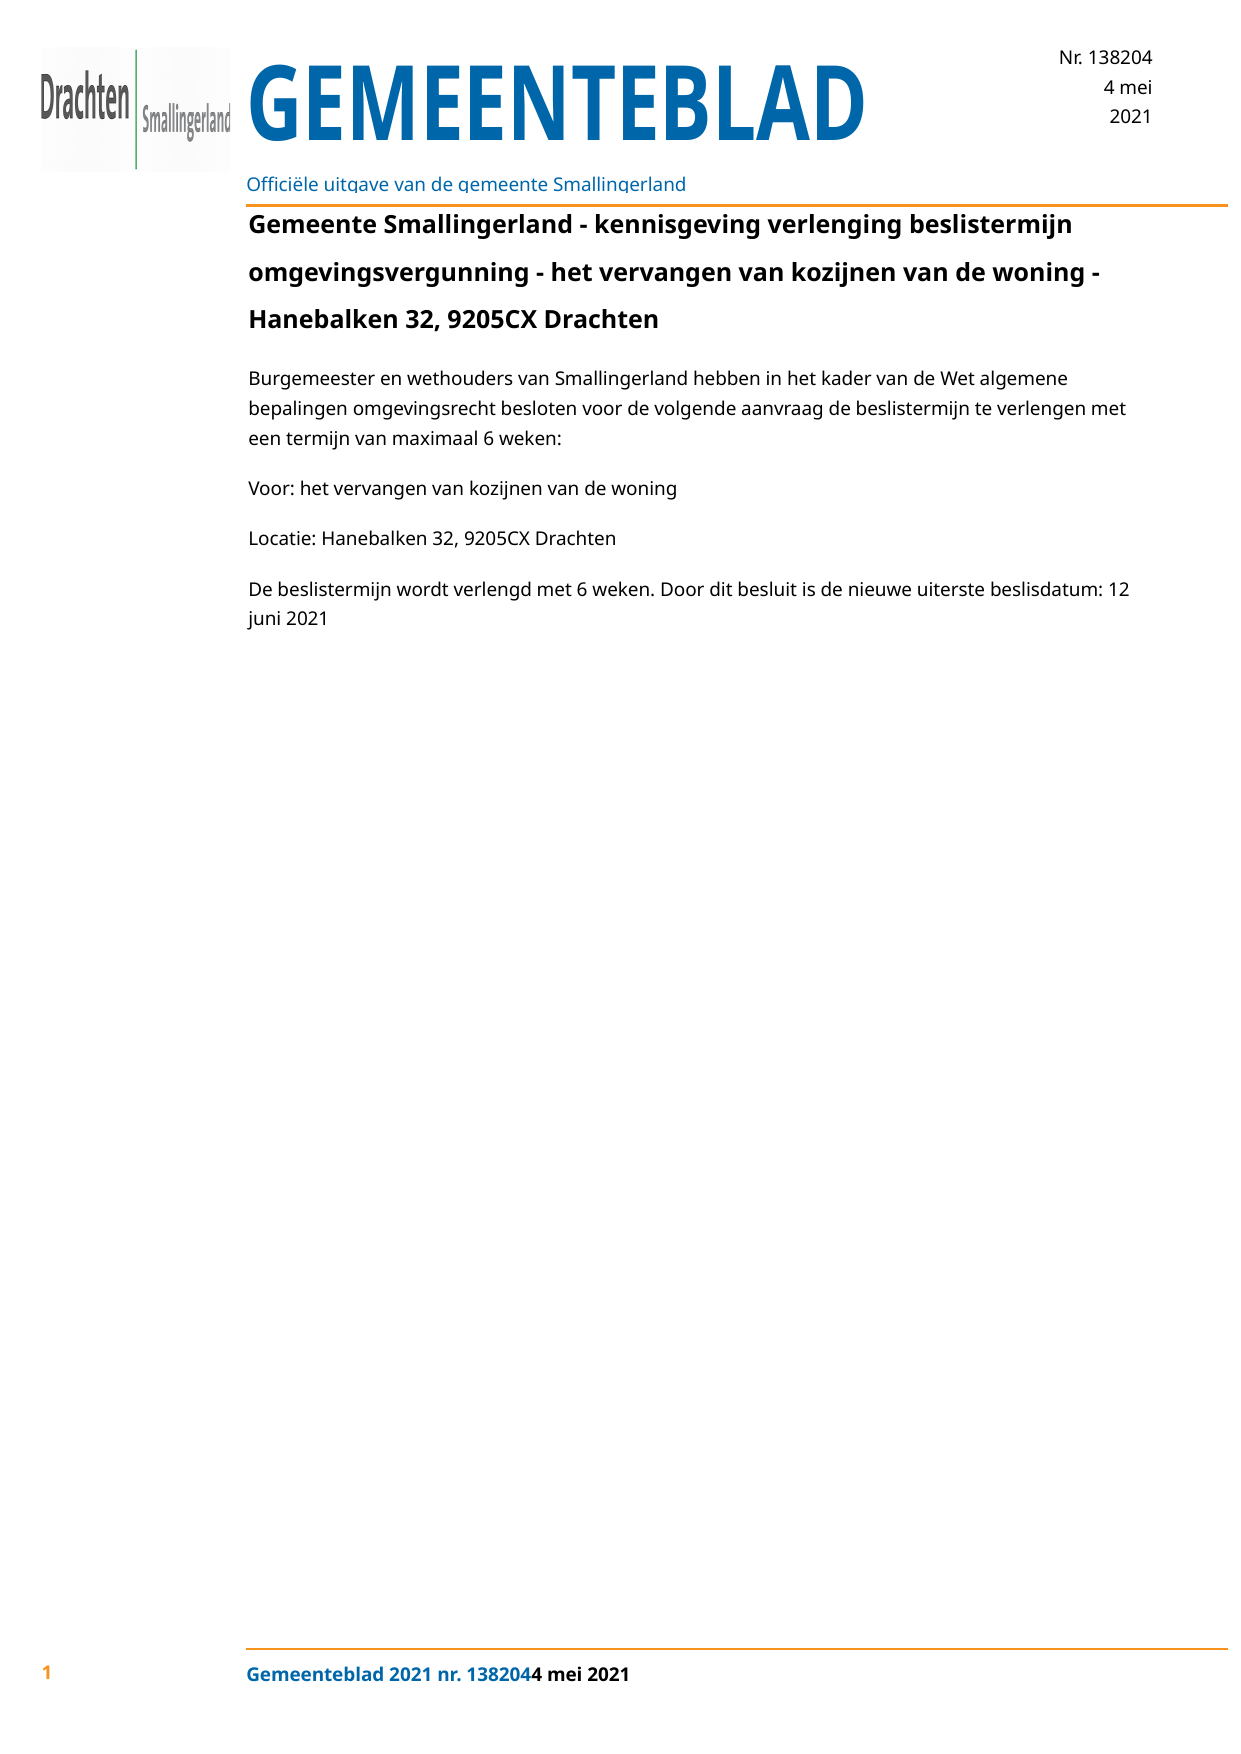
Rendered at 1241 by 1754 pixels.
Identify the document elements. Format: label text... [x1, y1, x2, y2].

text De beslistermijn wordt verlengd met 6 weken. Door dit besluit is de nieuwe uiterste beslisdatum: 12 juni 2021 [248, 576, 1152, 631]
text Voor: het vervangen van kozijnen van de woning [248, 475, 1152, 501]
text Burgemeester en wethouders van Smallingerland hebben in het kader van de Wet algemene bepalingen omgevingsrecht besloten voor de volgende aanvraag de beslistermijn te verlengen met een termijn van maximaal 6 weken: [248, 366, 1152, 450]
text Gemeente Smallingerland - kennisgeving verlenging beslistermijn omgevingsvergunning - het vervangen van kozijnen van de woning - Hanebalken 32, 9205CX Drachten [248, 207, 1152, 336]
text Locatie: Hanebalken 32, 9205CX Drachten [248, 526, 1152, 551]
picture [41, 47, 231, 172]
